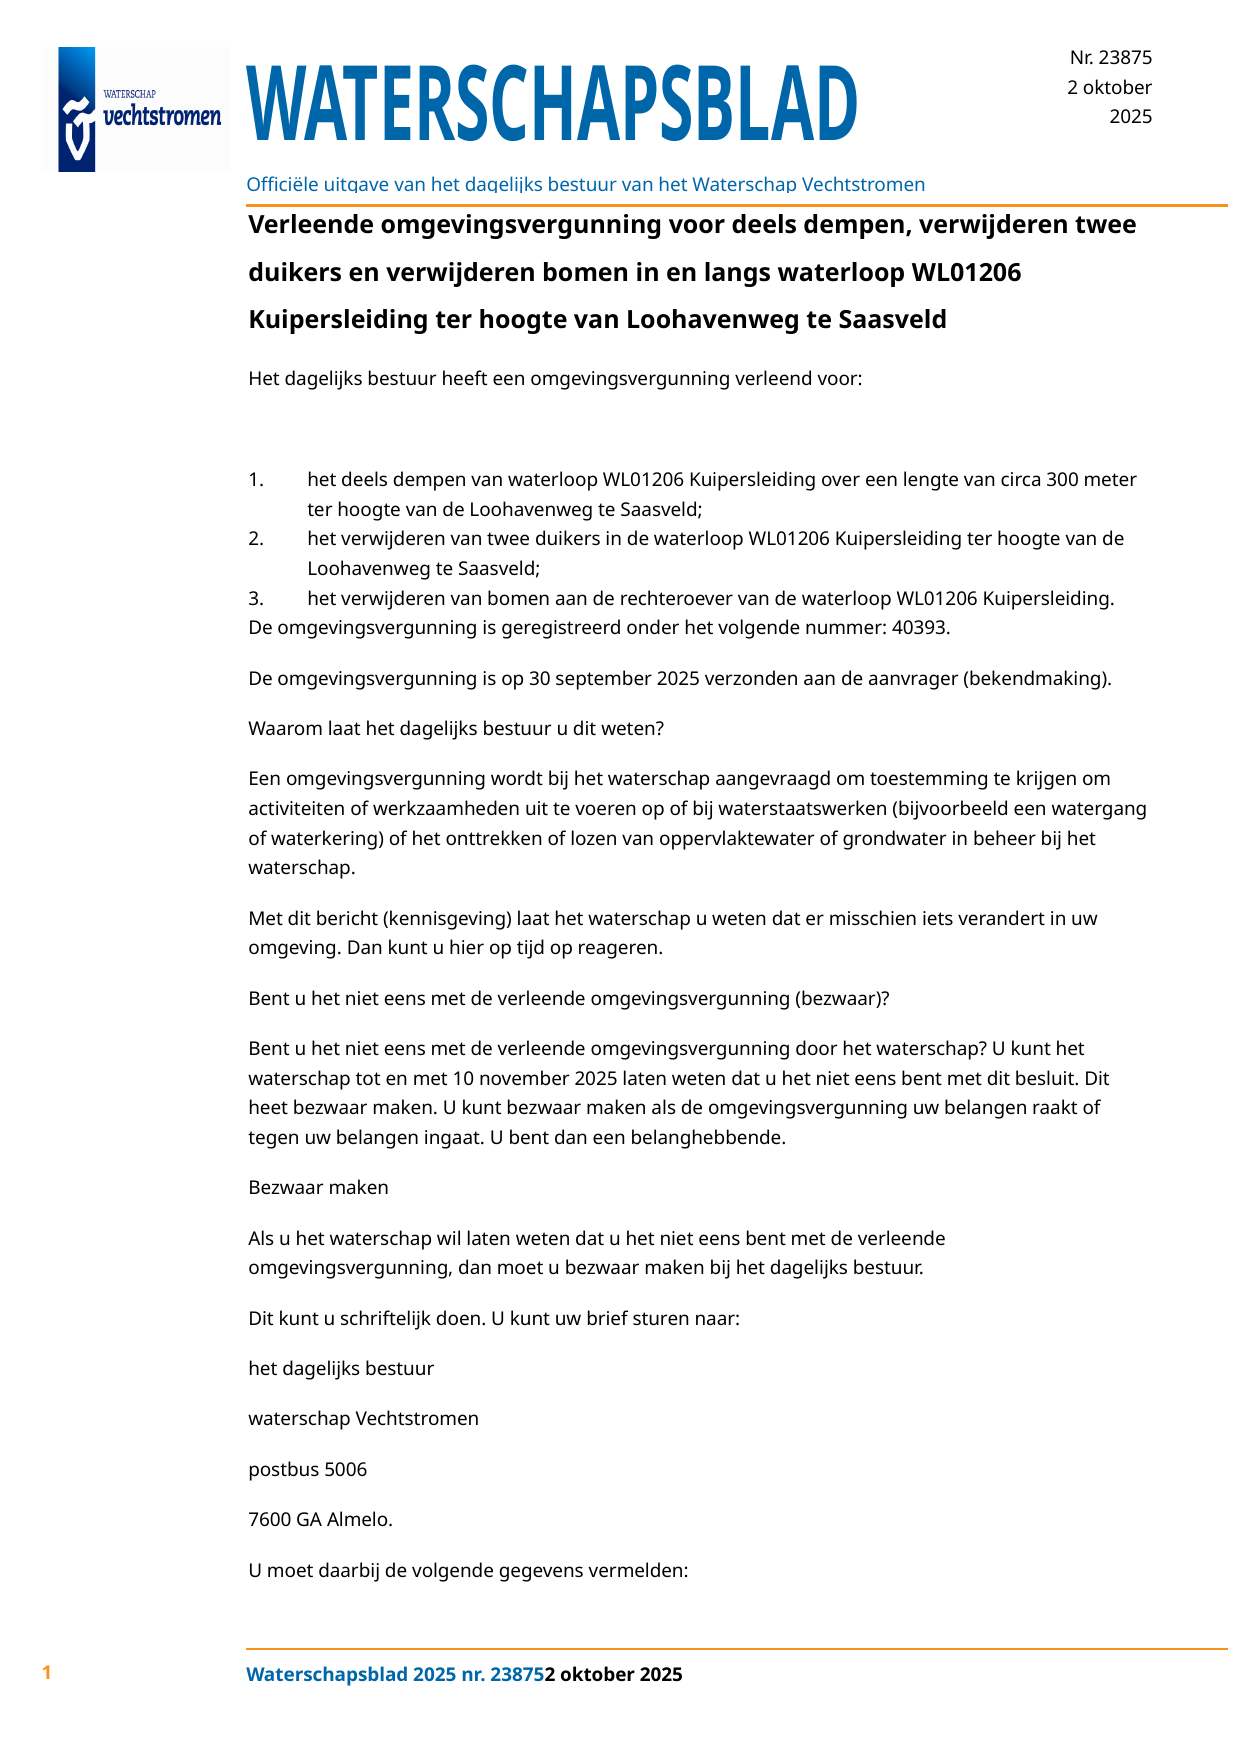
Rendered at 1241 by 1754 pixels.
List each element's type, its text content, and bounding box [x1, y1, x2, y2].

text het dagelijks bestuur [248, 1355, 1152, 1381]
text U moet daarbij de volgende gegevens vermelden: [248, 1557, 1152, 1582]
text Waarom laat het dagelijks bestuur u dit weten? [248, 715, 1152, 741]
text postbus 5006 [248, 1456, 1152, 1482]
text 7600 GA Almelo. [248, 1506, 1152, 1532]
text Het dagelijks bestuur heeft een omgevingsvergunning verleend voor: [248, 366, 1152, 391]
list het deels dempen van waterloop WL01206 Kuipersleiding over een lengte van circa 300 meter ter hoogte van de Loohavenweg te Saasveld; [248, 466, 1152, 522]
text Bent u het niet eens met de verleende omgevingsvergunning (bezwaar)? [248, 985, 1152, 1010]
text Met dit bericht (kennisgeving) laat het waterschap u weten dat er misschien iets verandert in uw omgeving. Dan kunt u hier op tijd op reageren. [248, 905, 1152, 960]
list het verwijderen van twee duikers in de waterloop WL01206 Kuipersleiding ter hoogte van de Loohavenweg te Saasveld; [248, 526, 1152, 581]
text Bent u het niet eens met de verleende omgevingsvergunning door het waterschap? U kunt het waterschap tot en met 10 november 2025 laten weten dat u het niet eens bent met dit besluit. Dit heet bezwaar maken. U kunt bezwaar maken als de omgevingsvergunning uw belangen raakt of tegen uw belangen ingaat. U bent dan een belanghebbende. [248, 1035, 1152, 1149]
text De omgevingsvergunning is op 30 september 2025 verzonden aan de aanvrager (bekendmaking). [248, 665, 1152, 690]
text Als u het waterschap wil laten weten dat u het niet eens bent met de verleende omgevingsvergunning, dan moet u bezwaar maken bij het dagelijks bestuur. [248, 1225, 1152, 1280]
picture [41, 47, 231, 172]
list het verwijderen van bomen aan de rechteroever van de waterloop WL01206 Kuipersleiding. [248, 585, 1152, 610]
text waterschap Vechtstromen [248, 1406, 1152, 1431]
text De omgevingsvergunning is geregistreerd onder het volgende nummer: 40393. [248, 614, 1152, 640]
text Een omgevingsvergunning wordt bij het waterschap aangevraagd om toestemming te krijgen om activiteiten of werkzaamheden uit te voeren op of bij waterstaatswerken (bijvoorbeeld een watergang of waterkering) of het onttrekken of lozen van oppervlaktewater of grondwater in beheer bij het waterschap. [248, 766, 1152, 880]
text Dit kunt u schriftelijk doen. U kunt uw brief sturen naar: [248, 1305, 1152, 1330]
text Verleende omgevingsvergunning voor deels dempen, verwijderen twee duikers en verwijderen bomen in en langs waterloop WL01206 Kuipersleiding ter hoogte van Loohavenweg te Saasveld [248, 207, 1152, 336]
text Bezwaar maken [248, 1174, 1152, 1200]
